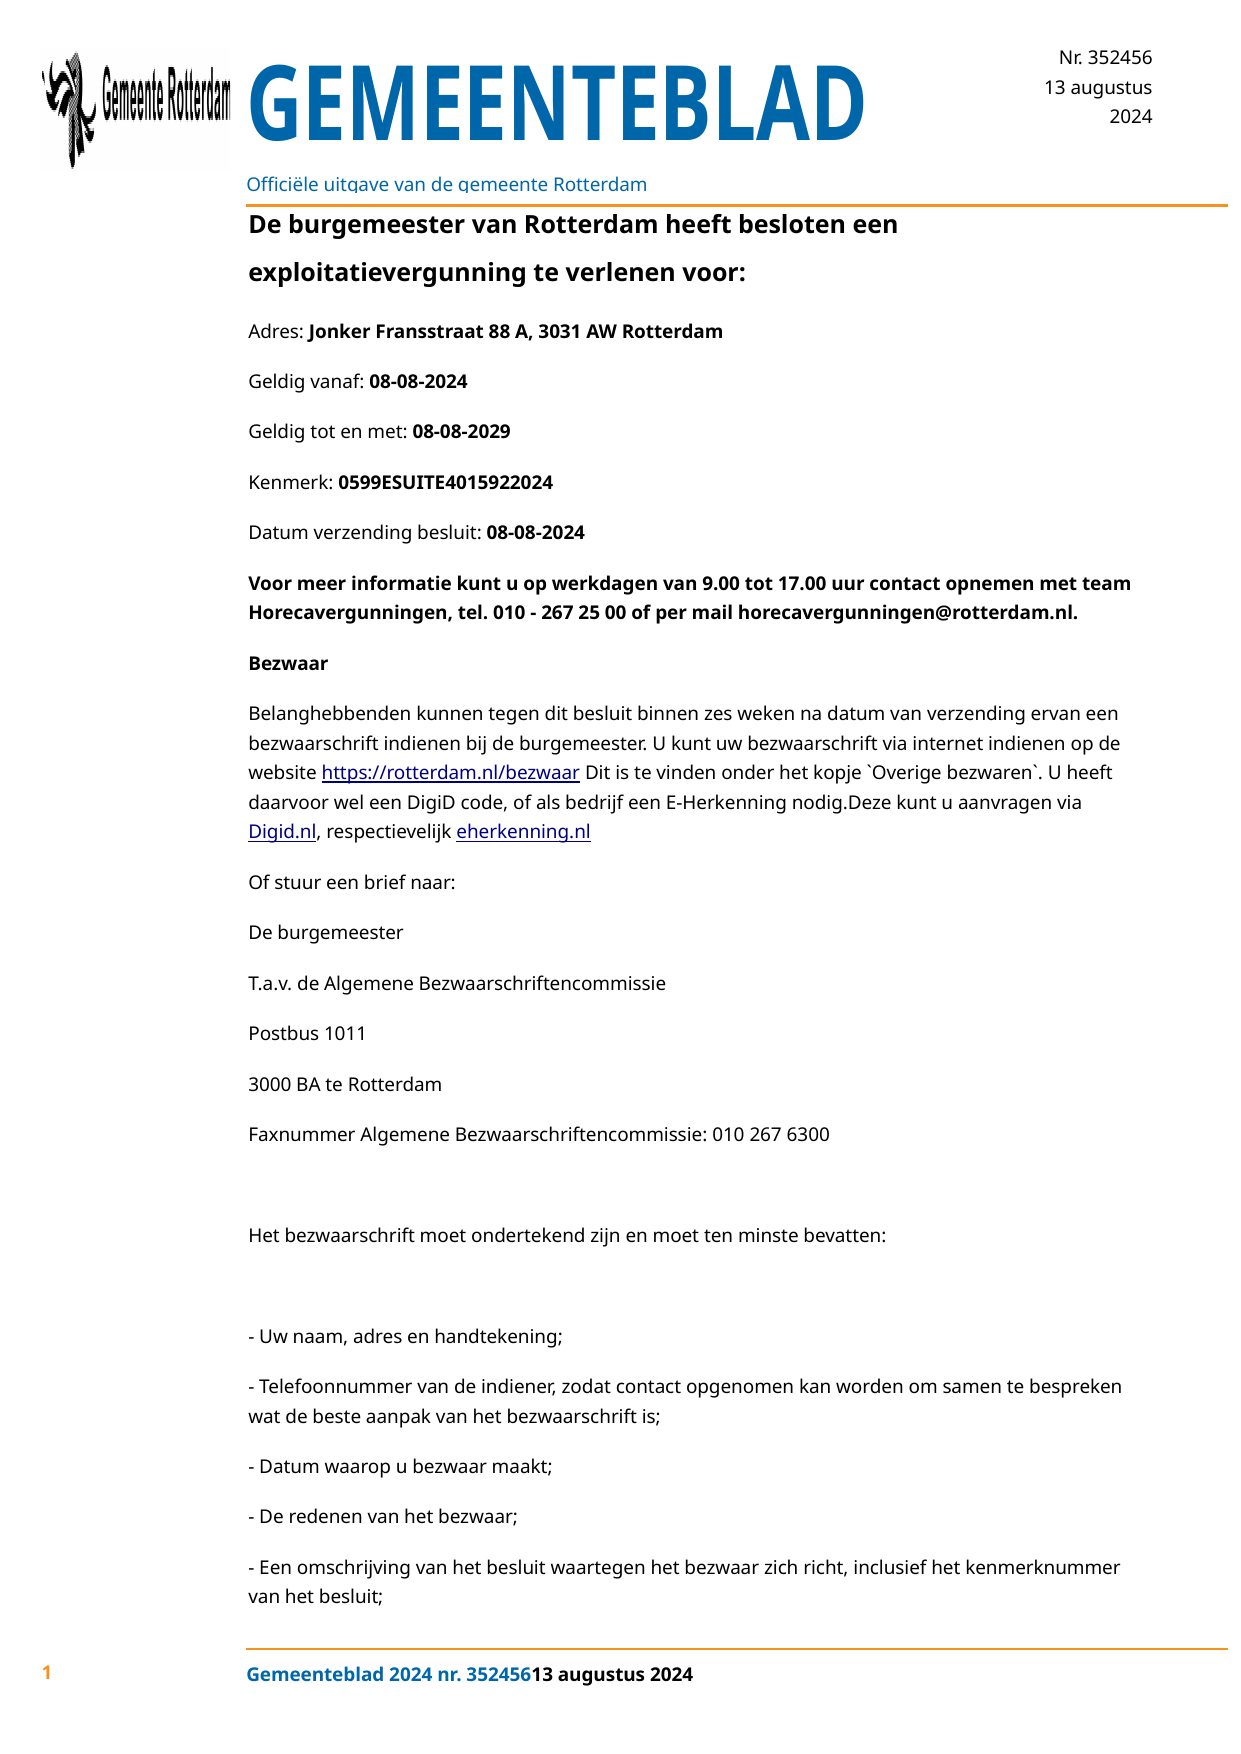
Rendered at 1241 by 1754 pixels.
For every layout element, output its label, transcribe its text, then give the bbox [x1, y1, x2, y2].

text Geldig vanaf: 08-08-2024 [248, 368, 1152, 394]
text Adres: Jonker Fransstraat 88 A, 3031 AW Rotterdam [248, 318, 1152, 344]
text Geldig tot en met: 08-08-2029 [248, 419, 1152, 444]
text T.a.v. de Algemene Bezwaarschriftencommissie [248, 970, 1152, 996]
text - Datum waarop u bezwaar maakt; [248, 1453, 1152, 1479]
text Kenmerk: 0599ESUITE4015922024 [248, 469, 1152, 495]
text De burgemeester [248, 919, 1152, 945]
text Bezwaar [248, 650, 1152, 676]
text Faxnummer Algemene Bezwaarschriftencommissie: 010 267 6300 [248, 1121, 1152, 1147]
text Datum verzending besluit: 08-08-2024 [248, 519, 1152, 545]
text Postbus 1011 [248, 1020, 1152, 1046]
text - De redenen van het bezwaar; [248, 1504, 1152, 1529]
text De burgemeester van Rotterdam heeft besloten een exploitatievergunning te verlenen voor: [248, 207, 1152, 288]
text Voor meer informatie kunt u op werkdagen van 9.00 tot 17.00 uur contact opnemen met team Horecavergunningen, tel. 010 - 267 25 00 of per mail horecavergunningen@rotterdam.nl. [248, 570, 1152, 625]
text 3000 BA te Rotterdam [248, 1071, 1152, 1097]
text - Telefoonnummer van de indiener, zodat contact opgenomen kan worden om samen te bespreken wat de beste aanpak van het bezwaarschrift is; [248, 1373, 1152, 1429]
text - Uw naam, adres en handtekening; [248, 1323, 1152, 1349]
text Het bezwaarschrift moet ondertekend zijn en moet ten minste bevatten: [248, 1222, 1152, 1248]
text Belanghebbenden kunnen tegen dit besluit binnen zes weken na datum van verzending ervan een bezwaarschrift indienen bij de burgemeester. U kunt uw bezwaarschrift via internet indienen op de website https://rotterdam.nl/bezwaar Dit is te vinden onder het kopje `Overige bezwaren`. U heeft daarvoor wel een DigiD code, of als bedrijf een E-Herkenning nodig.Deze kunt u aanvragen via Digid.nl, respectievelijk eherkenning.nl [248, 700, 1152, 844]
text Of stuur een brief naar: [248, 869, 1152, 895]
text - Een omschrijving van het besluit waartegen het bezwaar zich richt, inclusief het kenmerknummer van het besluit; [248, 1554, 1152, 1609]
picture [41, 47, 231, 172]
